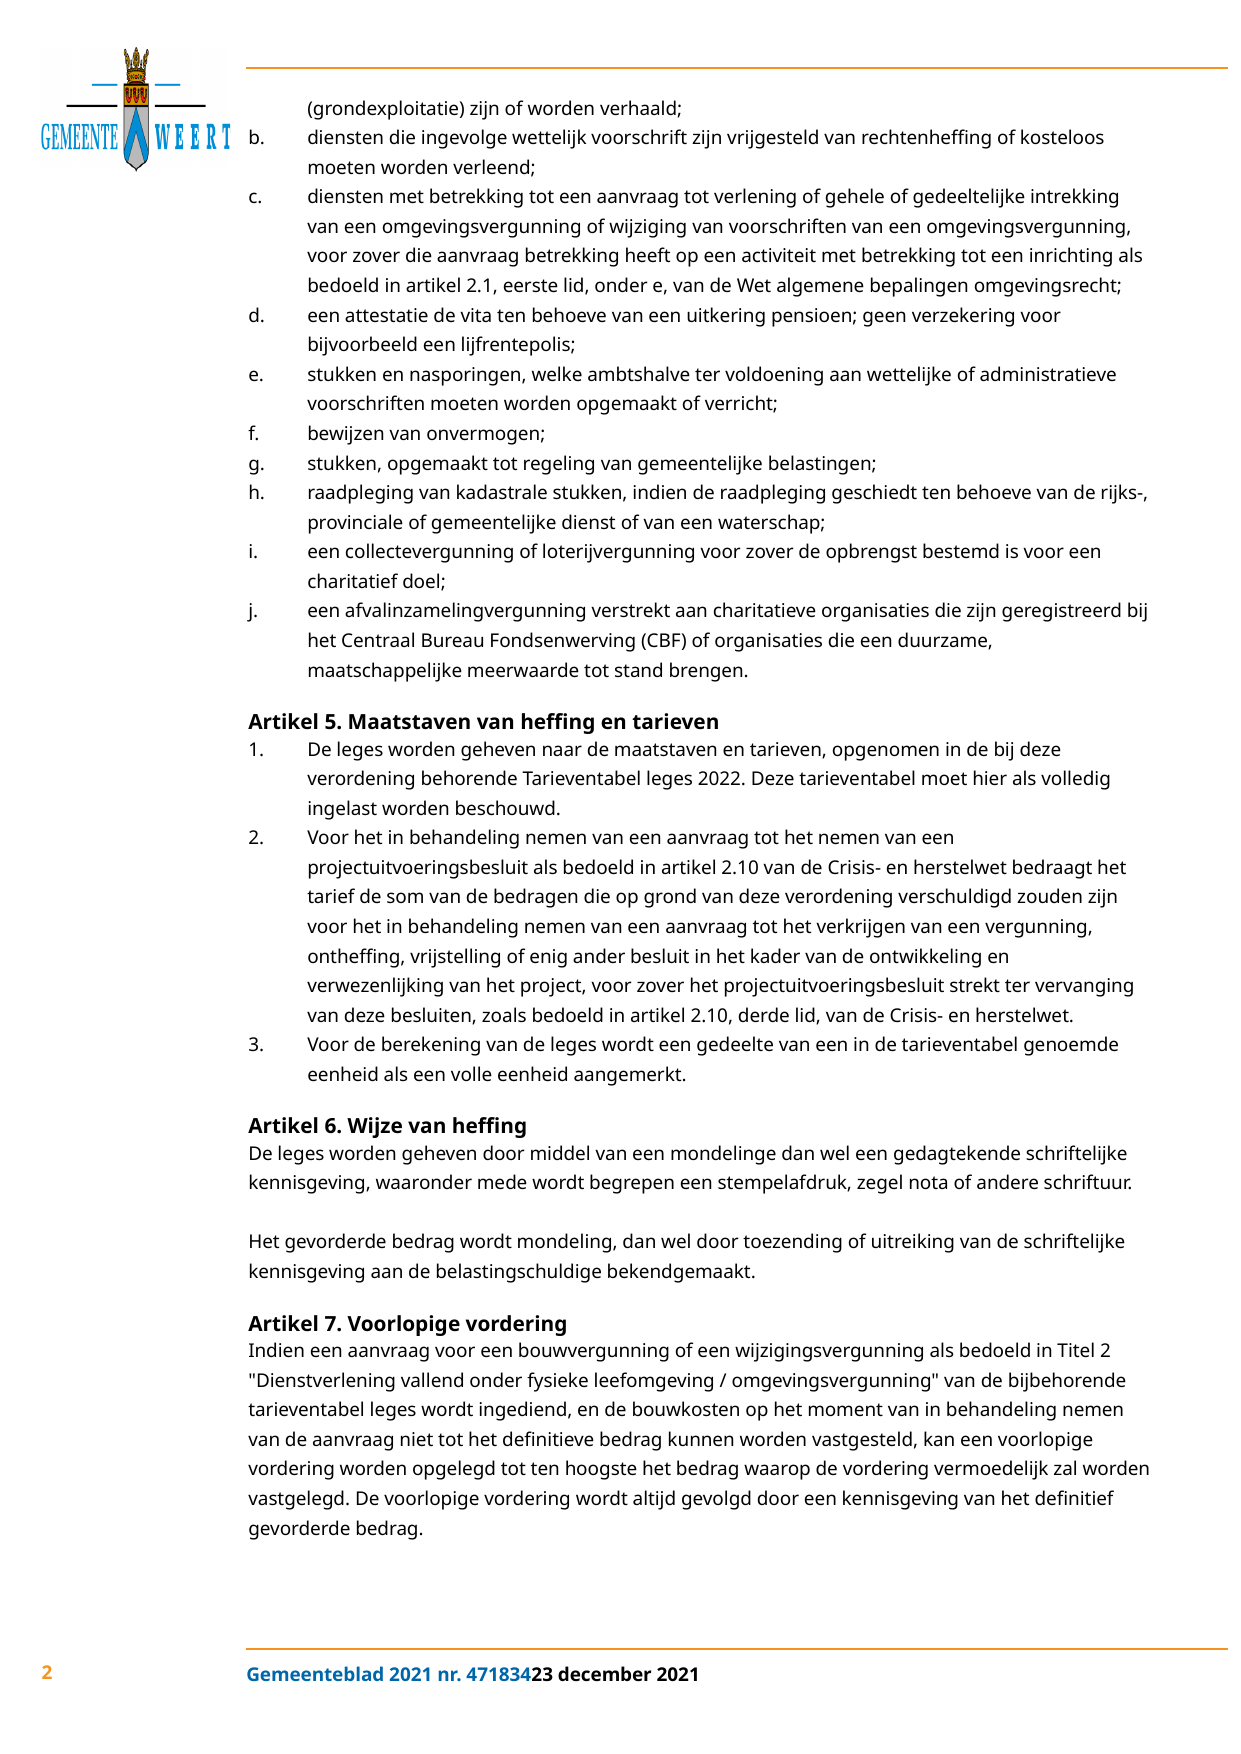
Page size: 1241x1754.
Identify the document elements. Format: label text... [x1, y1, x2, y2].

list Voor de berekening van de leges wordt een gedeelte van een in de tarieventabel genoemde eenheid als een volle eenheid aangemerkt. [248, 1032, 1152, 1087]
list een collectevergunning of loterijvergunning voor zover de opbrengst bestemd is voor een charitatief doel; [248, 538, 1152, 594]
picture [41, 47, 231, 172]
text Artikel 6. Wijze van heffing [248, 1112, 1152, 1140]
list een attestatie de vita ten behoeve van een uitkering pensioen; geen verzekering voor bijvoorbeeld een lijfrentepolis; [248, 302, 1152, 357]
text Het gevorderde bedrag wordt mondeling, dan wel door toezending of uitreiking van de schriftelijke kennisgeving aan de belastingschuldige bekendgemaakt. [248, 1229, 1152, 1284]
list raadpleging van kadastrale stukken, indien de raadpleging geschiedt ten behoeve van de rijks-, provinciale of gemeentelijke dienst of van een waterschap; [248, 479, 1152, 535]
list stukken en nasporingen, welke ambtshalve ter voldoening aan wettelijke of administratieve voorschriften moeten worden opgemaakt of verricht; [248, 361, 1152, 416]
list diensten met betrekking tot een aanvraag tot verlening of gehele of gedeeltelijke intrekking van een omgevingsvergunning of wijziging van voorschriften van een omgevingsvergunning, voor zover die aanvraag betrekking heeft op een activiteit met betrekking tot een inrichting als bedoeld in artikel 2.1, eerste lid, onder e, van de Wet algemene bepalingen omgevingsrecht; [248, 183, 1152, 298]
list Voor het in behandeling nemen van een aanvraag tot het nemen van een projectuitvoeringsbesluit als bedoeld in artikel 2.10 van de Crisis- en herstelwet bedraagt het tarief de som van de bedragen die op grond van deze verordening verschuldigd zouden zijn voor het in behandeling nemen van een aanvraag tot het verkrijgen van een vergunning, ontheffing, vrijstelling of enig ander besluit in het kader van de ontwikkeling en verwezenlijking van het project, voor zover het projectuitvoeringsbesluit strekt ter vervanging van deze besluiten, zoals bedoeld in artikel 2.10, derde lid, van de Crisis- en herstelwet. [248, 824, 1152, 1028]
text De leges worden geheven door middel van een mondelinge dan wel een gedagtekende schriftelijke kennisgeving, waaronder mede wordt begrepen een stempelafdruk, zegel nota of andere schriftuur. [248, 1140, 1152, 1195]
text Indien een aanvraag voor een bouwvergunning of een wijzigingsvergunning als bedoeld in Titel 2 "Dienstverlening vallend onder fysieke leefomgeving / omgevingsvergunning" van de bijbehorende tarieventabel leges wordt ingediend, en de bouwkosten op het moment van in behandeling nemen van de aanvraag niet tot het definitieve bedrag kunnen worden vastgesteld, kan een voorlopige vordering worden opgelegd tot ten hoogste het bedrag waarop de vordering vermoedelijk zal worden vastgelegd. De voorlopige vordering wordt altijd gevolgd door een kennisgeving van het definitief gevorderde bedrag. [248, 1337, 1152, 1540]
list De leges worden geheven naar de maatstaven en tarieven, opgenomen in de bij deze verordening behorende Tarieventabel leges 2022. Deze tarieventabel moet hier als volledig ingelast worden beschouwd. [248, 736, 1152, 821]
list stukken, opgemaakt tot regeling van gemeentelijke belastingen; [248, 450, 1152, 476]
list (grondexploitatie) zijn of worden verhaald; [248, 95, 1152, 121]
text Artikel 5. Maatstaven van heffing en tarieven [248, 707, 1152, 736]
list een afvalinzamelingvergunning verstrekt aan charitatieve organisaties die zijn geregistreerd bij het Centraal Bureau Fondsenwerving (CBF) of organisaties die een duurzame, maatschappelijke meerwaarde tot stand brengen. [248, 598, 1152, 683]
text Artikel 7. Voorlopige vordering [248, 1309, 1152, 1337]
list bewijzen van onvermogen; [248, 420, 1152, 446]
list diensten die ingevolge wettelijk voorschrift zijn vrijgesteld van rechtenheffing of kosteloos moeten worden verleend; [248, 124, 1152, 180]
